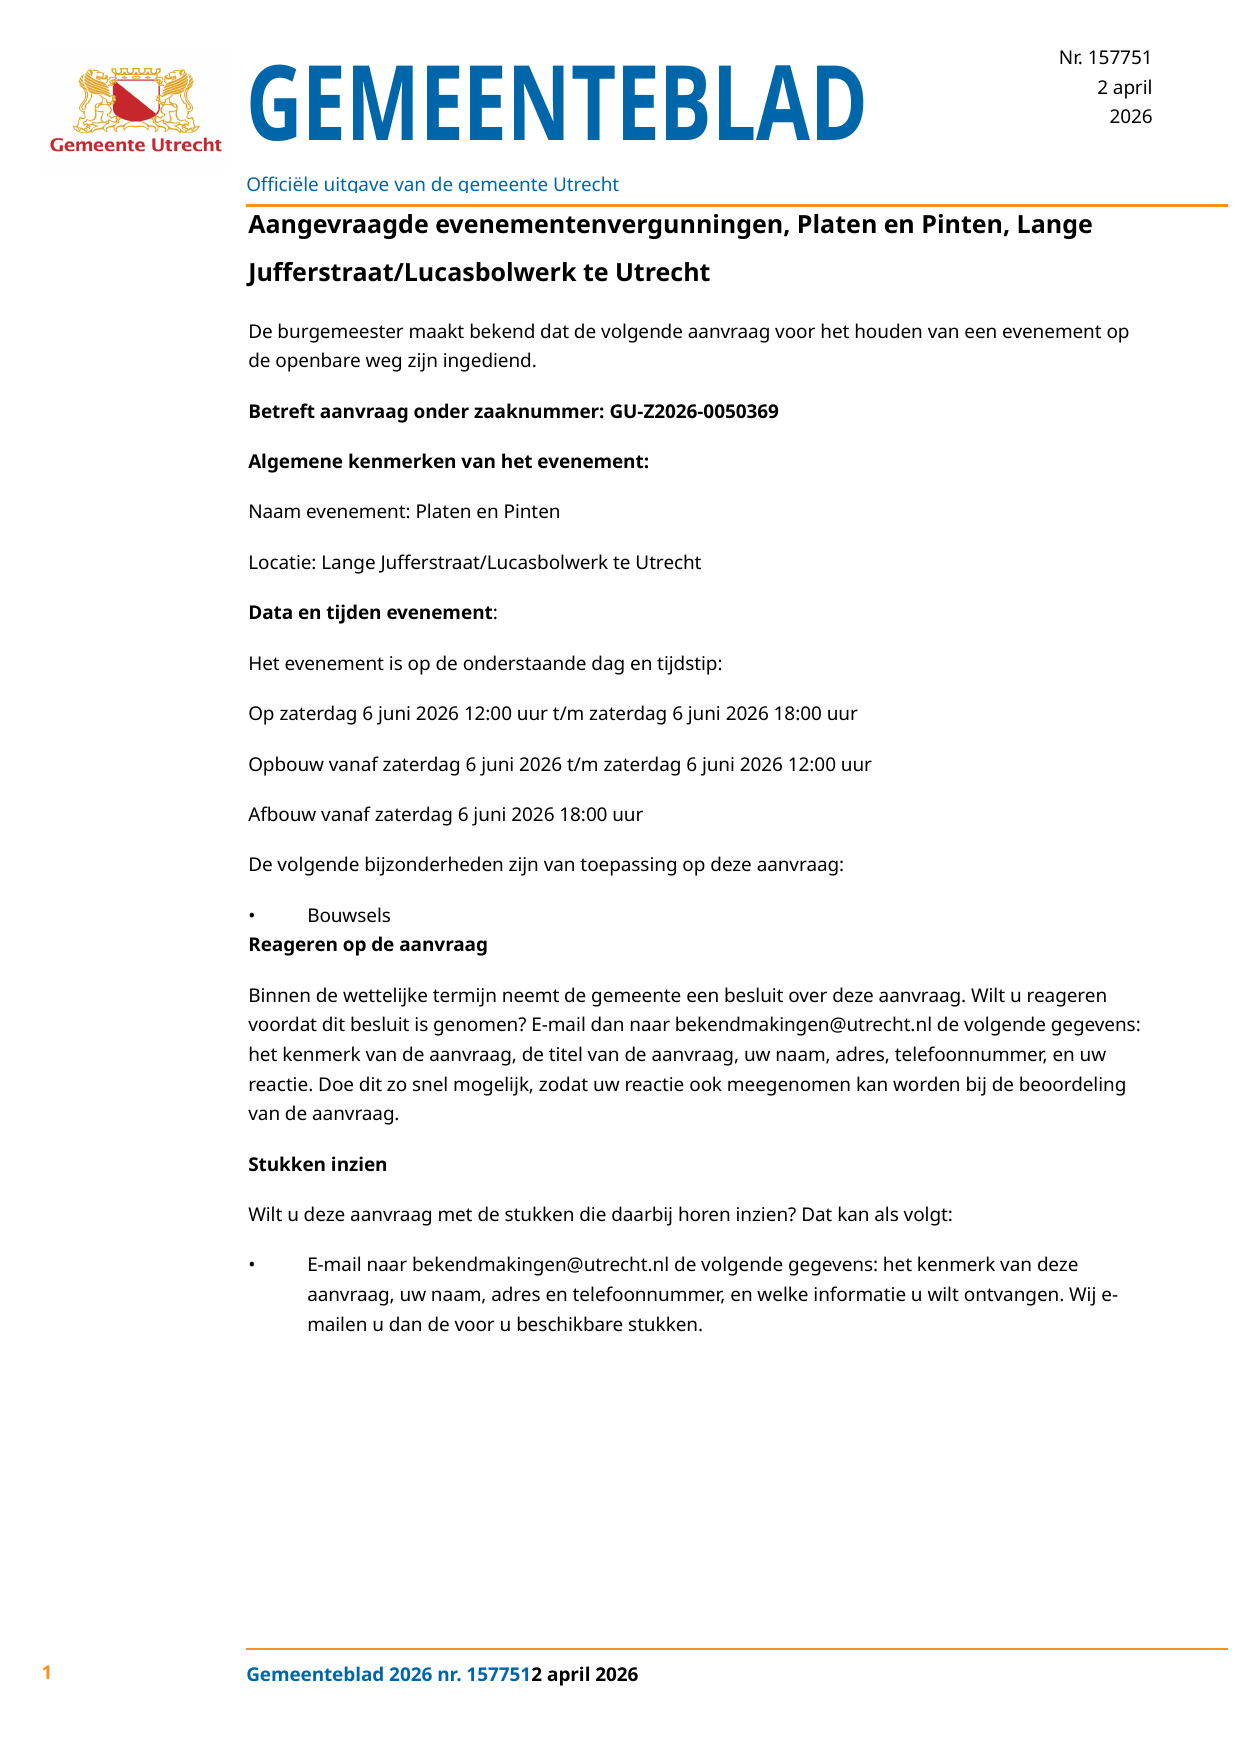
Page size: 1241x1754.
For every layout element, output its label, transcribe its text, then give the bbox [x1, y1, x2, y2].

text Wilt u deze aanvraag met de stukken die daarbij horen inzien? Dat kan als volgt: [248, 1201, 1152, 1227]
text Reageren op de aanvraag [248, 932, 1152, 957]
text Op zaterdag 6 juni 2026 12:00 uur t/m zaterdag 6 juni 2026 18:00 uur [248, 700, 1152, 726]
text Betreft aanvraag onder zaaknummer: GU-Z2026-0050369 [248, 398, 1152, 424]
picture [41, 47, 231, 172]
text Data en tijden evenement: [248, 599, 1152, 625]
text Opbouw vanaf zaterdag 6 juni 2026 t/m zaterdag 6 juni 2026 12:00 uur [248, 751, 1152, 777]
text Afbouw vanaf zaterdag 6 juni 2026 18:00 uur [248, 801, 1152, 827]
text Stukken inzien [248, 1151, 1152, 1177]
text Algemene kenmerken van het evenement: [248, 448, 1152, 474]
text Binnen de wettelijke termijn neemt de gemeente een besluit over deze aanvraag. Wilt u reageren voordat dit besluit is genomen? E-mail dan naar bekendmakingen@utrecht.nl de volgende gegevens: het kenmerk van de aanvraag, de titel van de aanvraag, uw naam, adres, telefoonnummer, en uw reactie. Doe dit zo snel mogelijk, zodat uw reactie ook meegenomen kan worden bij de beoordeling van de aanvraag. [248, 982, 1152, 1126]
text Locatie: Lange Jufferstraat/Lucasbolwerk te Utrecht [248, 549, 1152, 575]
list E-mail naar bekendmakingen@utrecht.nl de volgende gegevens: het kenmerk van deze aanvraag, uw naam, adres en telefoonnummer, en welke informatie u wilt ontvangen. Wij e-mailen u dan de voor u beschikbare stukken. [248, 1252, 1152, 1337]
text De volgende bijzonderheden zijn van toepassing op deze aanvraag: [248, 852, 1152, 877]
text Het evenement is op de onderstaande dag en tijdstip: [248, 650, 1152, 676]
list Bouwsels [248, 902, 1152, 928]
text De burgemeester maakt bekend dat de volgende aanvraag voor het houden van een evenement op de openbare weg zijn ingediend. [248, 318, 1152, 373]
text Naam evenement: Platen en Pinten [248, 499, 1152, 524]
text Aangevraagde evenementenvergunningen, Platen en Pinten, Lange Jufferstraat/Lucasbolwerk te Utrecht [248, 207, 1152, 288]
